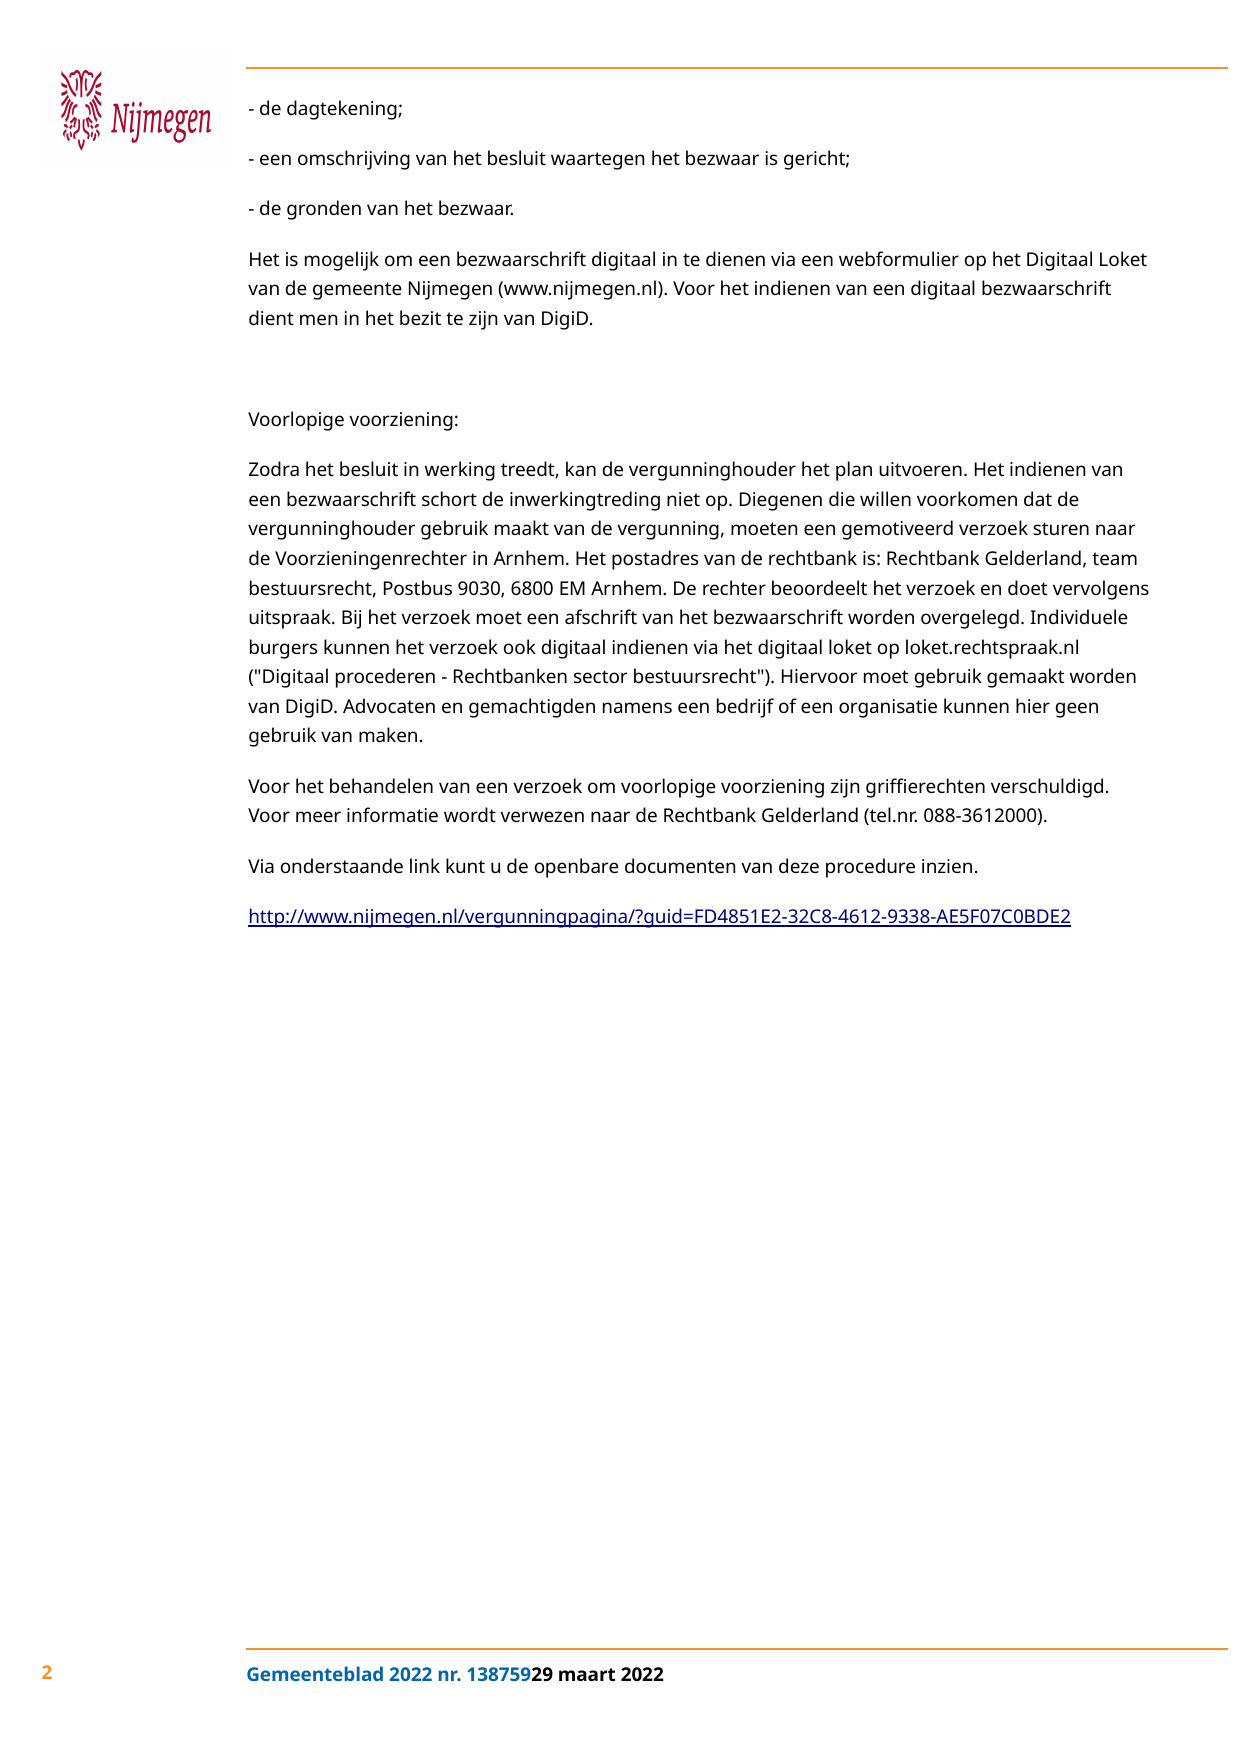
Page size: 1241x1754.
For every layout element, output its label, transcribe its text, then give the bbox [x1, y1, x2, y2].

picture [41, 47, 231, 172]
text Voor het behandelen van een verzoek om voorlopige voorziening zijn griffierechten verschuldigd. Voor meer informatie wordt verwezen naar de Rechtbank Gelderland (tel.nr. 088-3612000). [248, 773, 1152, 828]
text Het is mogelijk om een bezwaarschrift digitaal in te dienen via een webformulier op het Digitaal Loket van de gemeente Nijmegen (www.nijmegen.nl). Voor het indienen van een digitaal bezwaarschrift dient men in het bezit te zijn van DigiD. [248, 246, 1152, 331]
text Via onderstaande link kunt u de openbare documenten van deze procedure inzien. [248, 853, 1152, 879]
text Zodra het besluit in werking treedt, kan de vergunninghouder het plan uitvoeren. Het indienen van een bezwaarschrift schort de inwerkingtreding niet op. Diegenen die willen voorkomen dat de vergunninghouder gebruik maakt van de vergunning, moeten een gemotiveerd verzoek sturen naar de Voorzieningenrechter in Arnhem. Het postadres van de rechtbank is: Rechtbank Gelderland, team bestuursrecht, Postbus 9030, 6800 EM Arnhem. De rechter beoordeelt het verzoek en doet vervolgens uitspraak. Bij het verzoek moet een afschrift van het bezwaarschrift worden overgelegd. Individuele burgers kunnen het verzoek ook digitaal indienen via het digitaal loket op loket.rechtspraak.nl ("Digitaal procederen - Rechtbanken sector bestuursrecht"). Hiervoor moet gebruik gemaakt worden van DigiD. Advocaten en gemachtigden namens een bedrijf of een organisatie kunnen hier geen gebruik van maken. [248, 456, 1152, 748]
text - een omschrijving van het besluit waartegen het bezwaar is gericht; [248, 145, 1152, 171]
text - de gronden van het bezwaar. [248, 196, 1152, 221]
text - de dagtekening; [248, 95, 1152, 121]
text Voorlopige voorziening: [248, 406, 1152, 432]
text http://www.nijmegen.nl/vergunningpagina/?guid=FD4851E2-32C8-4612-9338-AE5F07C0BDE2 [248, 903, 1152, 929]
